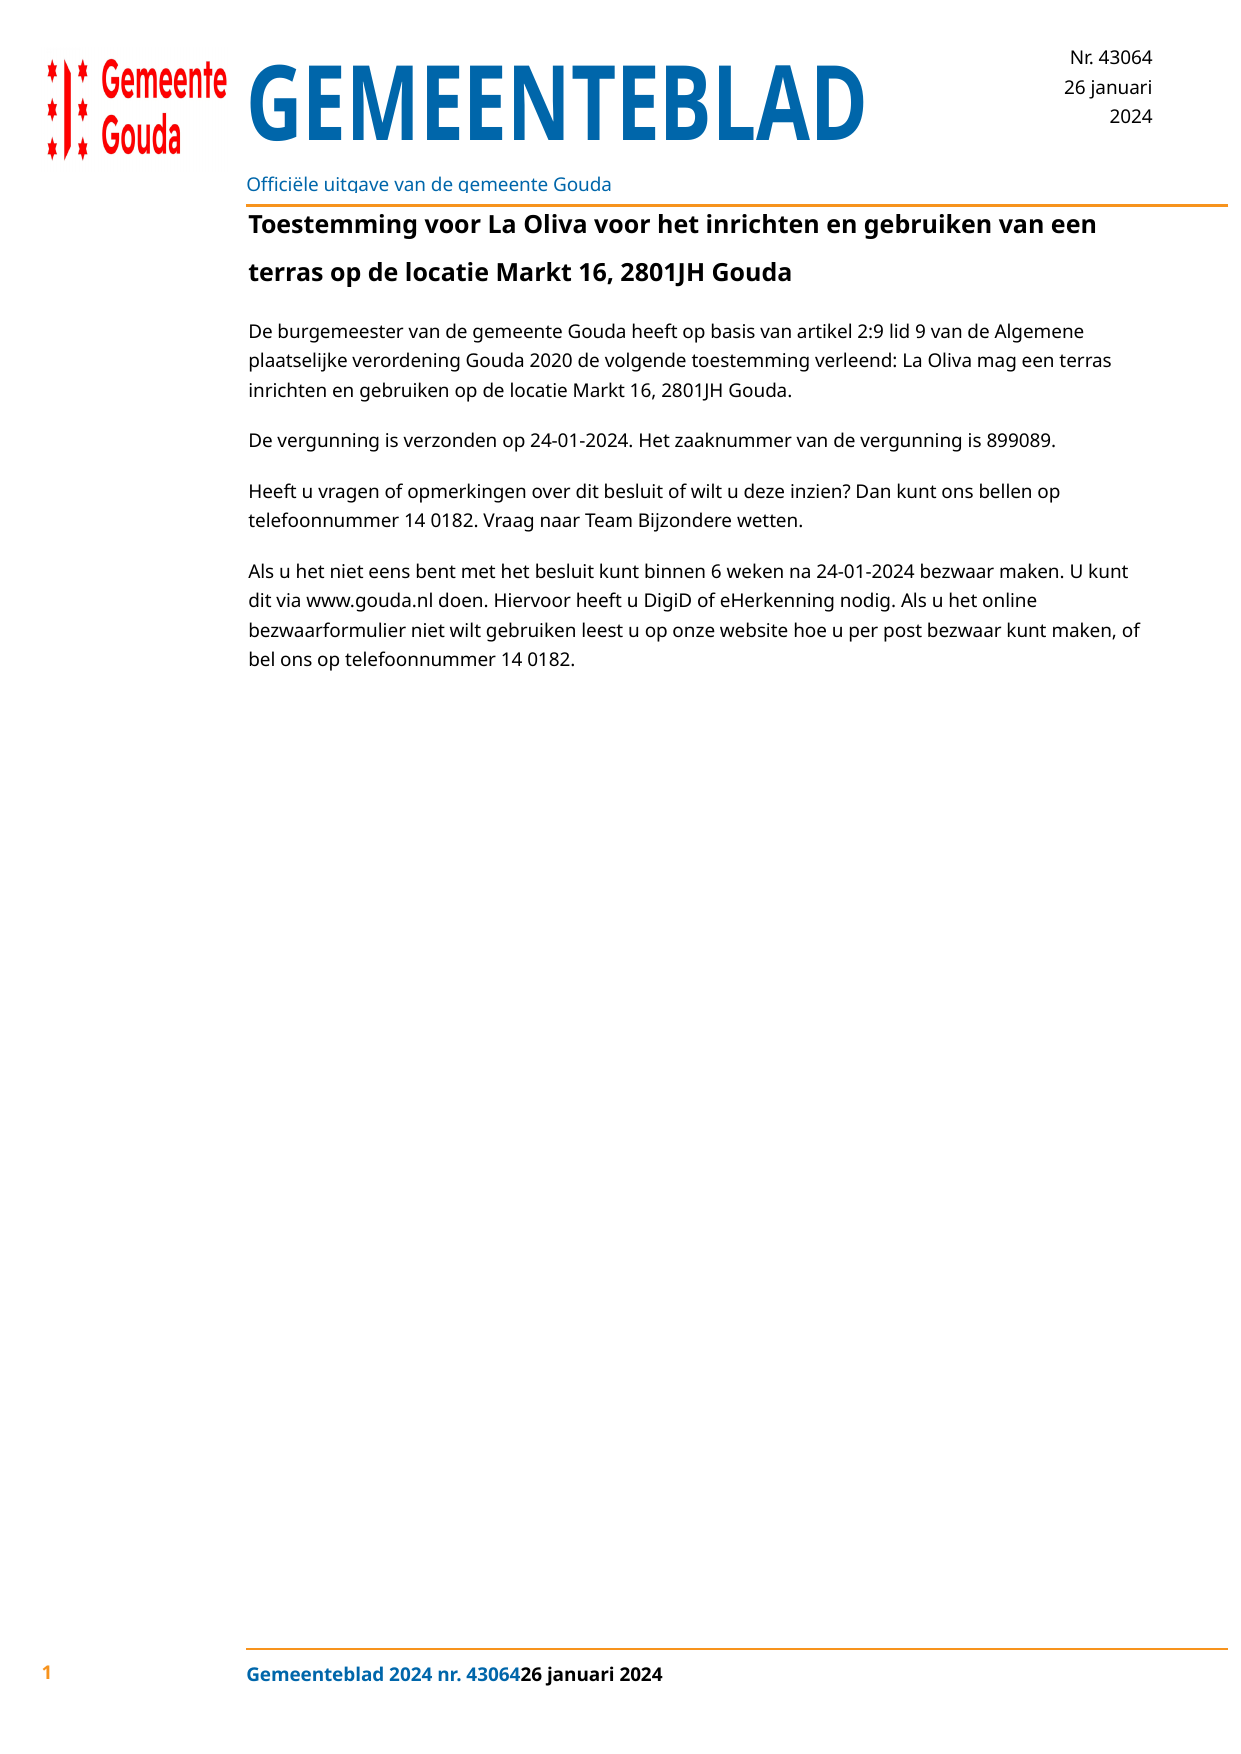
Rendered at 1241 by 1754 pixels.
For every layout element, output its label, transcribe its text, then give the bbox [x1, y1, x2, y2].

text Als u het niet eens bent met het besluit kunt binnen 6 weken na 24-01-2024 bezwaar maken. U kunt dit via www.gouda.nl doen. Hiervoor heeft u DigiD of eHerkenning nodig. Als u het online bezwaarformulier niet wilt gebruiken leest u op onze website hoe u per post bezwaar kunt maken, of bel ons op telefoonnummer 14 0182. [248, 558, 1152, 672]
text Toestemming voor La Oliva voor het inrichten en gebruiken van een terras op de locatie Markt 16, 2801JH Gouda [248, 207, 1152, 288]
text De vergunning is verzonden op 24-01-2024. Het zaaknummer van de vergunning is 899089. [248, 427, 1152, 453]
text Heeft u vragen of opmerkingen over dit besluit of wilt u deze inzien? Dan kunt ons bellen op telefoonnummer 14 0182. Vraag naar Team Bijzondere wetten. [248, 478, 1152, 533]
text De burgemeester van de gemeente Gouda heeft op basis van artikel 2:9 lid 9 van de Algemene plaatselijke verordening Gouda 2020 de volgende toestemming verleend: La Oliva mag een terras inrichten en gebruiken op de locatie Markt 16, 2801JH Gouda. [248, 318, 1152, 403]
picture [41, 47, 231, 172]
